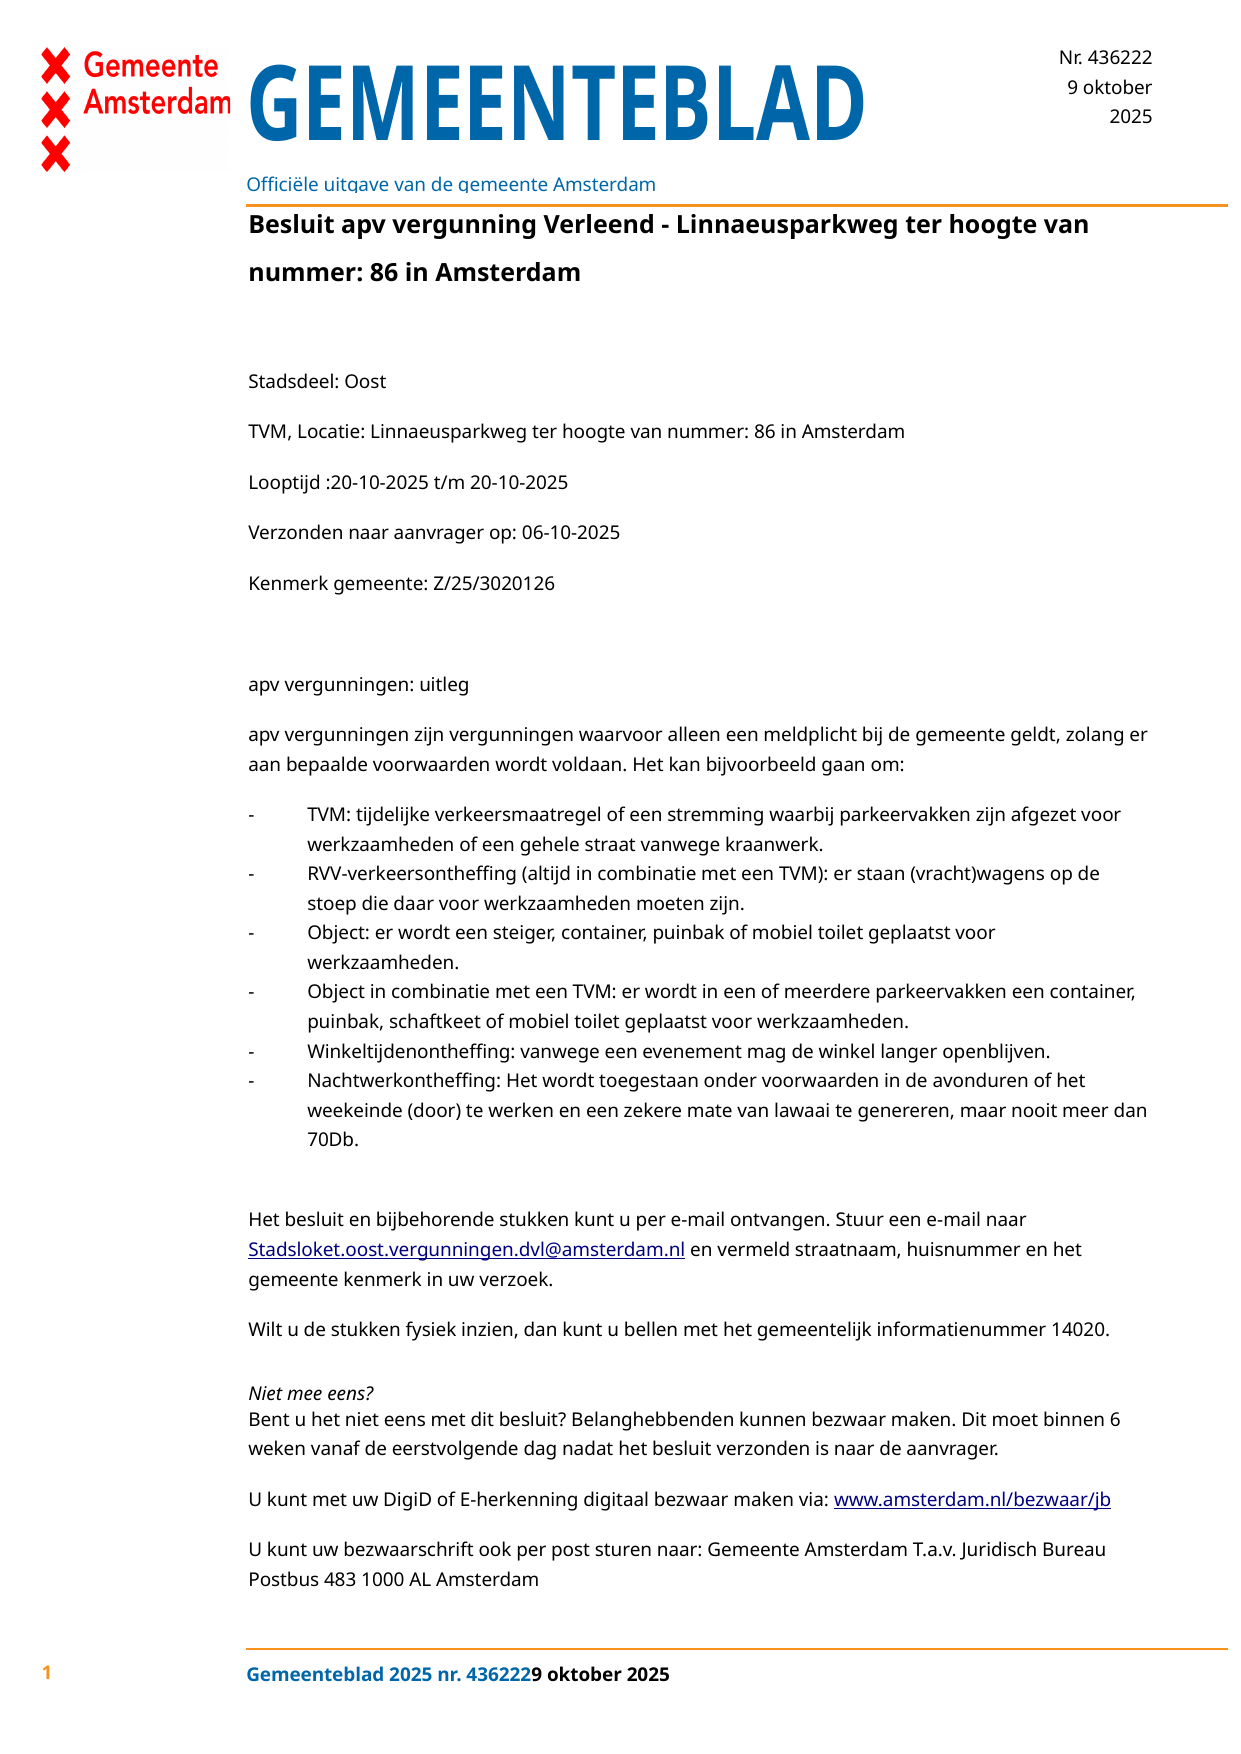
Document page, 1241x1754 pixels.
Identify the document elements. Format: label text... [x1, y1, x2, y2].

text Het besluit en bijbehorende stukken kunt u per e-mail ontvangen. Stuur een e-mail naar Stadsloket.oost.vergunningen.dvl@amsterdam.nl en vermeld straatnaam, huisnummer en het gemeente kenmerk in uw verzoek. [248, 1207, 1152, 1292]
text Looptijd :20-10-2025 t/m 20-10-2025 [248, 469, 1152, 495]
list Object in combinatie met een TVM: er wordt in een of meerdere parkeervakken een container, puinbak, schaftkeet of mobiel toilet geplaatst voor werkzaamheden. [248, 979, 1152, 1034]
list TVM: tijdelijke verkeersmaatregel of een stremming waarbij parkeervakken zijn afgezet voor werkzaamheden of een gehele straat vanwege kraanwerk. [248, 801, 1152, 857]
text Bent u het niet eens met dit besluit? Belanghebbenden kunnen bezwaar maken. Dit moet binnen 6 weken vanaf de eerstvolgende dag nadat het besluit verzonden is naar de aanvrager. [248, 1406, 1152, 1461]
text Verzonden naar aanvrager op: 06-10-2025 [248, 519, 1152, 545]
picture [41, 47, 231, 172]
text U kunt met uw DigiD of E-herkenning digitaal bezwaar maken via: www.amsterdam.nl/bezwaar/jb [248, 1486, 1152, 1512]
text Stadsdeel: Oost [248, 368, 1152, 394]
text Wilt u de stukken fysiek inzien, dan kunt u bellen met het gemeentelijk informatienummer 14020. [248, 1316, 1152, 1342]
text apv vergunningen zijn vergunningen waarvoor alleen een meldplicht bij de gemeente geldt, zolang er aan bepaalde voorwaarden wordt voldaan. Het kan bijvoorbeeld gaan om: [248, 721, 1152, 777]
text Niet mee eens? [248, 1380, 1152, 1406]
text apv vergunningen: uitleg [248, 671, 1152, 697]
list Winkeltijdenontheffing: vanwege een evenement mag de winkel langer openblijven. [248, 1038, 1152, 1064]
list RVV-verkeersontheffing (altijd in combinatie met een TVM): er staan (vracht)wagens op de stoep die daar voor werkzaamheden moeten zijn. [248, 860, 1152, 916]
text TVM, Locatie: Linnaeusparkweg ter hoogte van nummer: 86 in Amsterdam [248, 419, 1152, 444]
list Nachtwerkontheffing: Het wordt toegestaan onder voorwaarden in de avonduren of het weekeinde (door) te werken en een zekere mate van lawaai te genereren, maar nooit meer dan 70Db. [248, 1067, 1152, 1152]
text U kunt uw bezwaarschrift ook per post sturen naar: Gemeente Amsterdam T.a.v. Juridisch Bureau Postbus 483 1000 AL Amsterdam [248, 1536, 1152, 1592]
text Besluit apv vergunning Verleend - Linnaeusparkweg ter hoogte van nummer: 86 in Amsterdam [248, 207, 1152, 288]
list Object: er wordt een steiger, container, puinbak of mobiel toilet geplaatst voor werkzaamheden. [248, 919, 1152, 975]
text Kenmerk gemeente: Z/25/3020126 [248, 570, 1152, 596]
